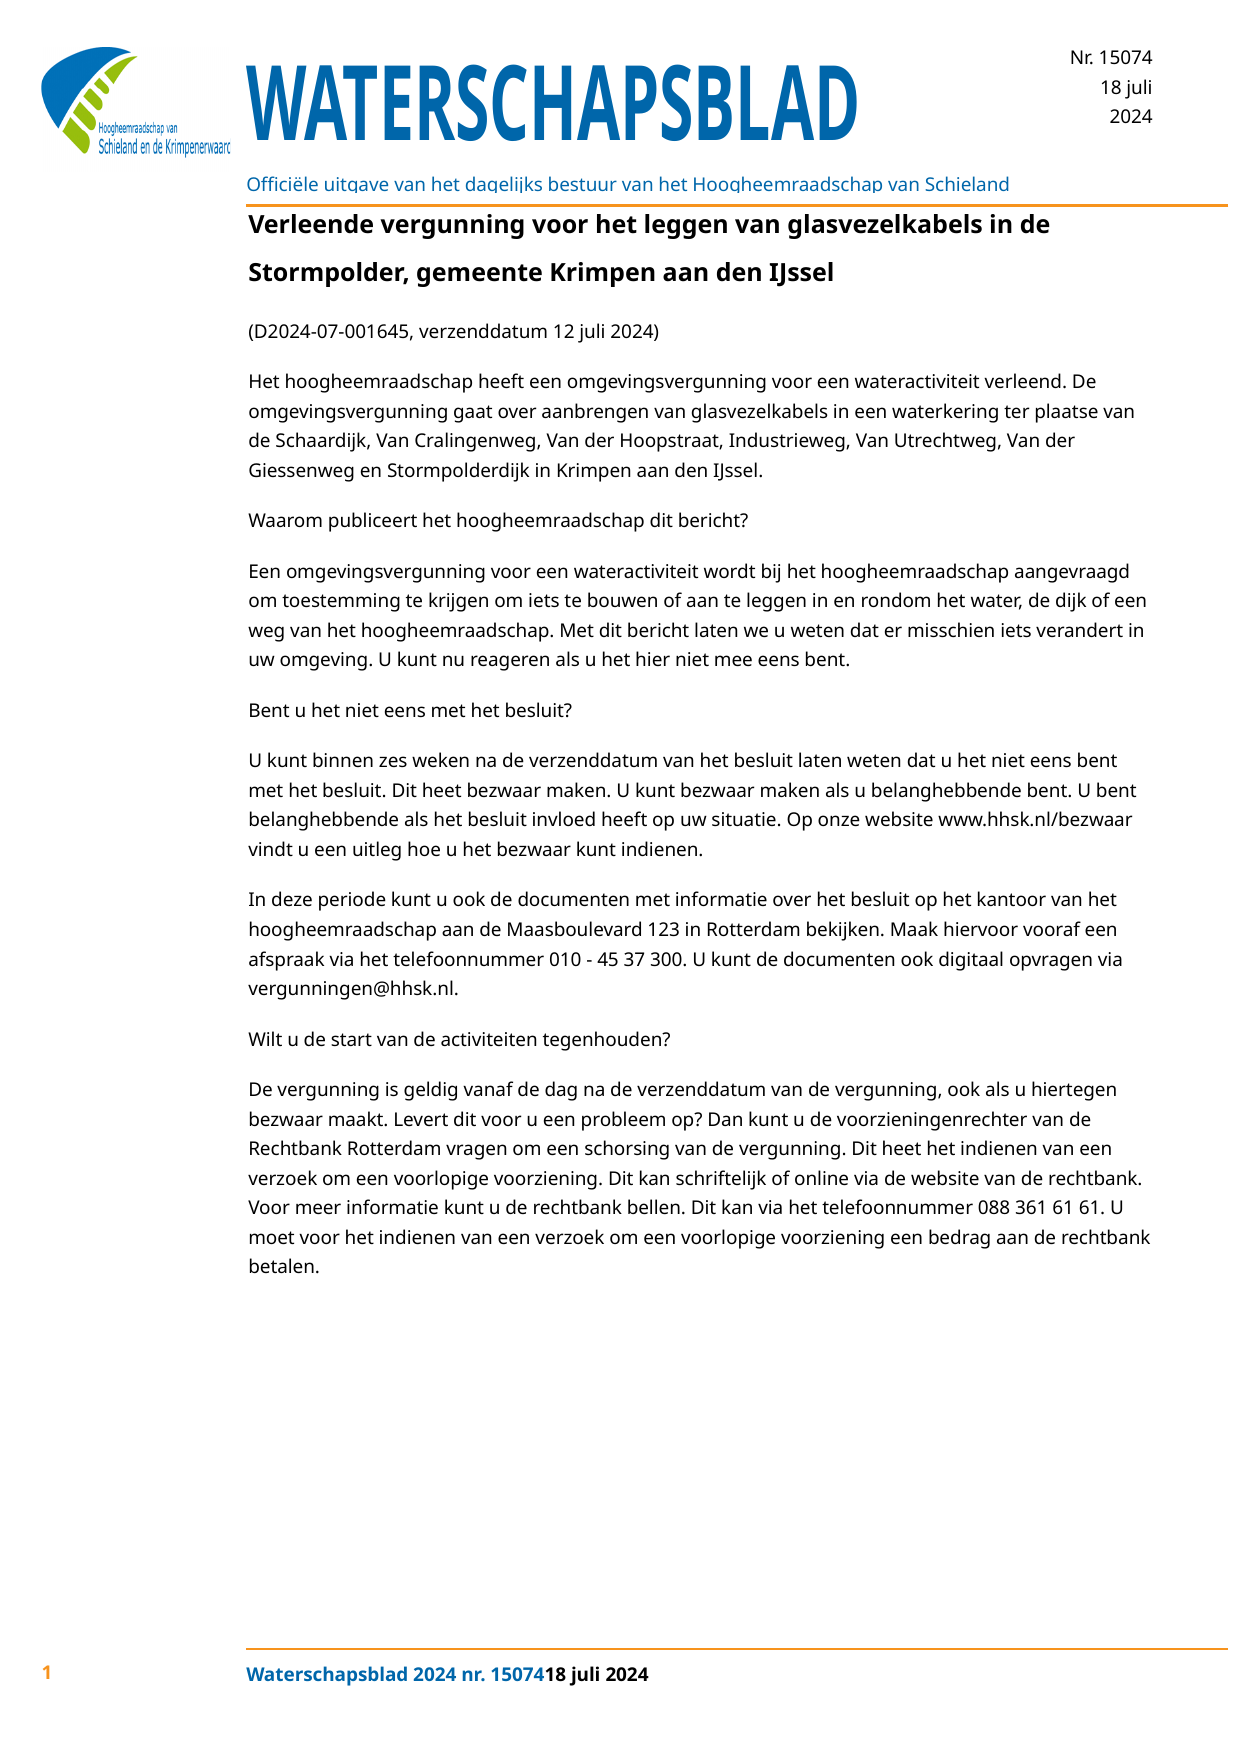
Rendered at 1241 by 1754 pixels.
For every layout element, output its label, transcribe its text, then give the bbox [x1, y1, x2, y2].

text Een omgevingsvergunning voor een wateractiviteit wordt bij het hoogheemraadschap aangevraagd om toestemming te krijgen om iets te bouwen of aan te leggen in en rondom het water, de dijk of een weg van het hoogheemraadschap. Met dit bericht laten we u weten dat er misschien iets verandert in uw omgeving. U kunt nu reageren als u het hier niet mee eens bent. [248, 558, 1152, 672]
text U kunt binnen zes weken na de verzenddatum van het besluit laten weten dat u het niet eens bent met het besluit. Dit heet bezwaar maken. U kunt bezwaar maken als u belanghebbende bent. U bent belanghebbende als het besluit invloed heeft op uw situatie. Op onze website www.hhsk.nl/bezwaar vindt u een uitleg hoe u het bezwaar kunt indienen. [248, 747, 1152, 862]
text Wilt u de start van de activiteiten tegenhouden? [248, 1026, 1152, 1052]
text Bent u het niet eens met het besluit? [248, 697, 1152, 723]
text Het hoogheemraadschap heeft een omgevingsvergunning voor een wateractiviteit verleend. De omgevingsvergunning gaat over aanbrengen van glasvezelkabels in een waterkering ter plaatse van de Schaardijk, Van Cralingenweg, Van der Hoopstraat, Industrieweg, Van Utrechtweg, Van der Giessenweg en Stormpolderdijk in Krimpen aan den IJssel. [248, 368, 1152, 483]
picture [41, 47, 231, 172]
text Verleende vergunning voor het leggen van glasvezelkabels in de Stormpolder, gemeente Krimpen aan den IJssel [248, 207, 1152, 288]
text Waarom publiceert het hoogheemraadschap dit bericht? [248, 507, 1152, 533]
text In deze periode kunt u ook de documenten met informatie over het besluit op het kantoor van het hoogheemraadschap aan de Maasboulevard 123 in Rotterdam bekijken. Maak hiervoor vooraf een afspraak via het telefoonnummer 010 - 45 37 300. U kunt de documenten ook digitaal opvragen via vergunningen@hhsk.nl. [248, 887, 1152, 1001]
text De vergunning is geldig vanaf de dag na de verzenddatum van de vergunning, ook als u hiertegen bezwaar maakt. Levert dit voor u een probleem op? Dan kunt u de voorzieningenrechter van de Rechtbank Rotterdam vragen om een schorsing van de vergunning. Dit heet het indienen van een verzoek om een voorlopige voorziening. Dit kan schriftelijk of online via de website van de rechtbank. Voor meer informatie kunt u de rechtbank bellen. Dit kan via het telefoonnummer 088 361 61 61. U moet voor het indienen van een verzoek om een voorlopige voorziening een bedrag aan de rechtbank betalen. [248, 1076, 1152, 1279]
text (D2024-07-001645, verzenddatum 12 juli 2024) [248, 318, 1152, 344]
